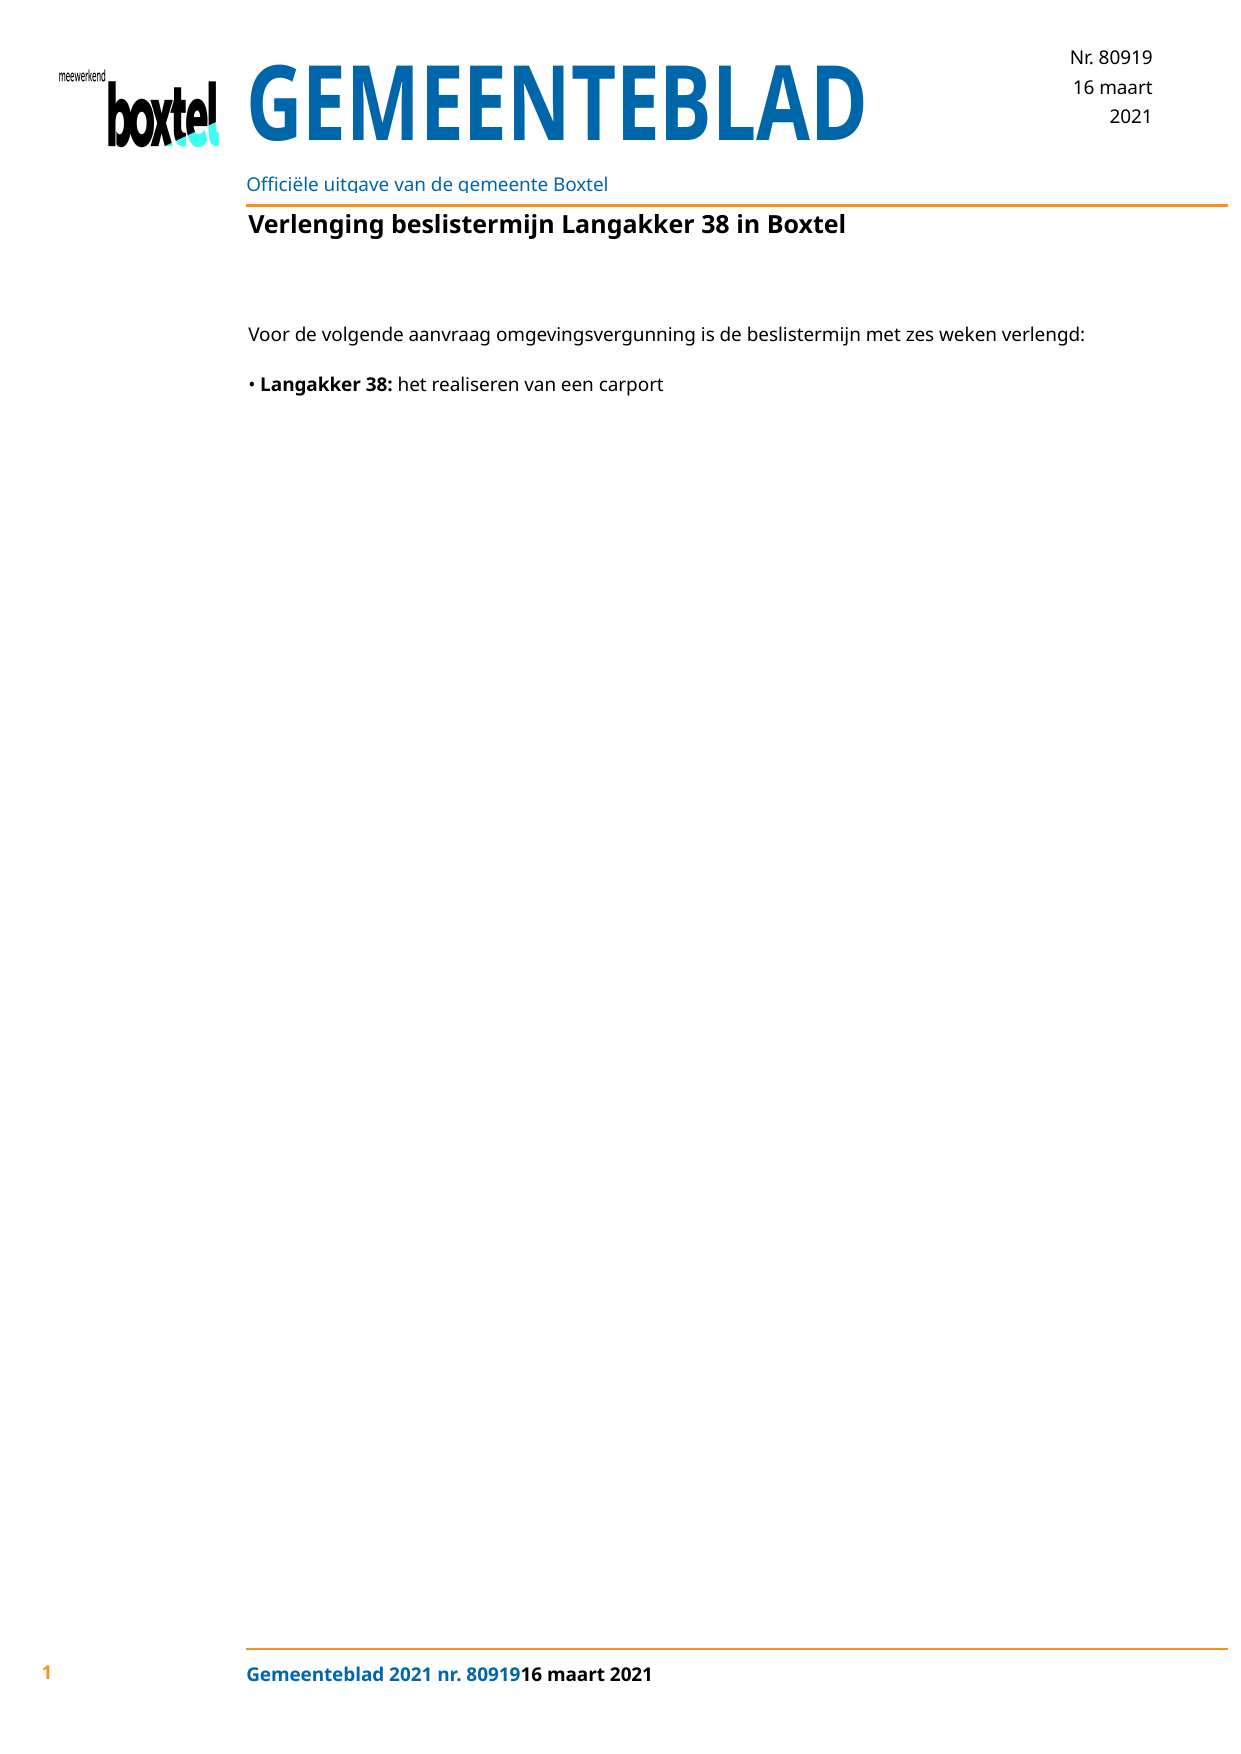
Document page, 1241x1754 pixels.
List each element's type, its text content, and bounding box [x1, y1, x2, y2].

text Verlenging beslistermijn Langakker 38 in Boxtel [248, 207, 1152, 241]
text Voor de volgende aanvraag omgevingsvergunning is de beslistermijn met zes weken verlengd: [248, 321, 1152, 346]
picture [41, 47, 231, 172]
text • Langakker 38: het realiseren van een carport [248, 371, 1152, 397]
